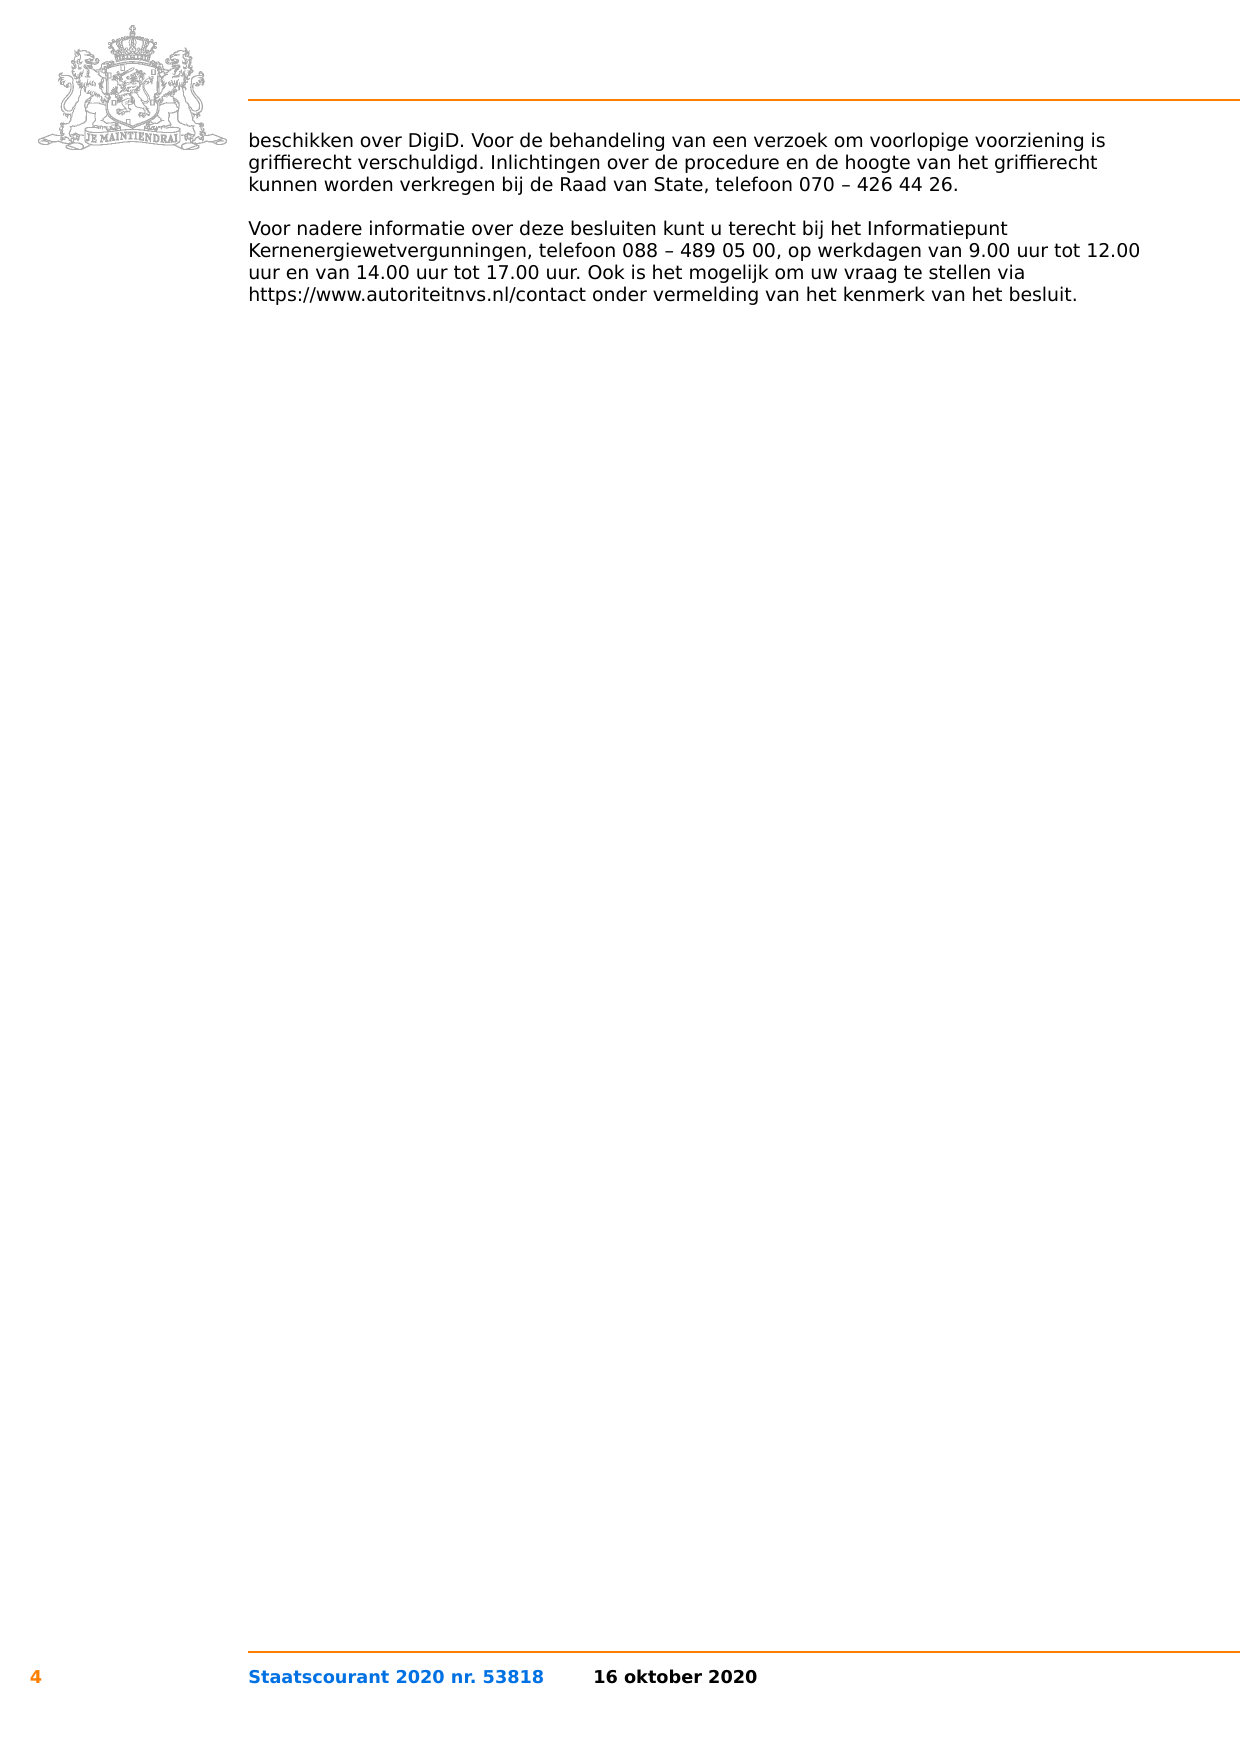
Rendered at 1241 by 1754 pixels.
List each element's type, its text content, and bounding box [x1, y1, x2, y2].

picture [38, 25, 227, 150]
text beschikken over DigiD. Voor de behandeling van een verzoek om voorlopige voorziening is griffierecht verschuldigd. Inlichtingen over de procedure en de hoogte van het griffierecht kunnen worden verkregen bij de Raad van State, telefoon 070 – 426 44 26. [248, 130, 1163, 196]
text Voor nadere informatie over deze besluiten kunt u terecht bij het Informatiepunt Kernenergiewetvergunningen, telefoon 088 – 489 05 00, op werkdagen van 9.00 uur tot 12.00 uur en van 14.00 uur tot 17.00 uur. Ook is het mogelijk om uw vraag te stellen via https://www.autoriteitnvs.nl/contact onder vermelding van het kenmerk van het besluit. [248, 218, 1163, 306]
